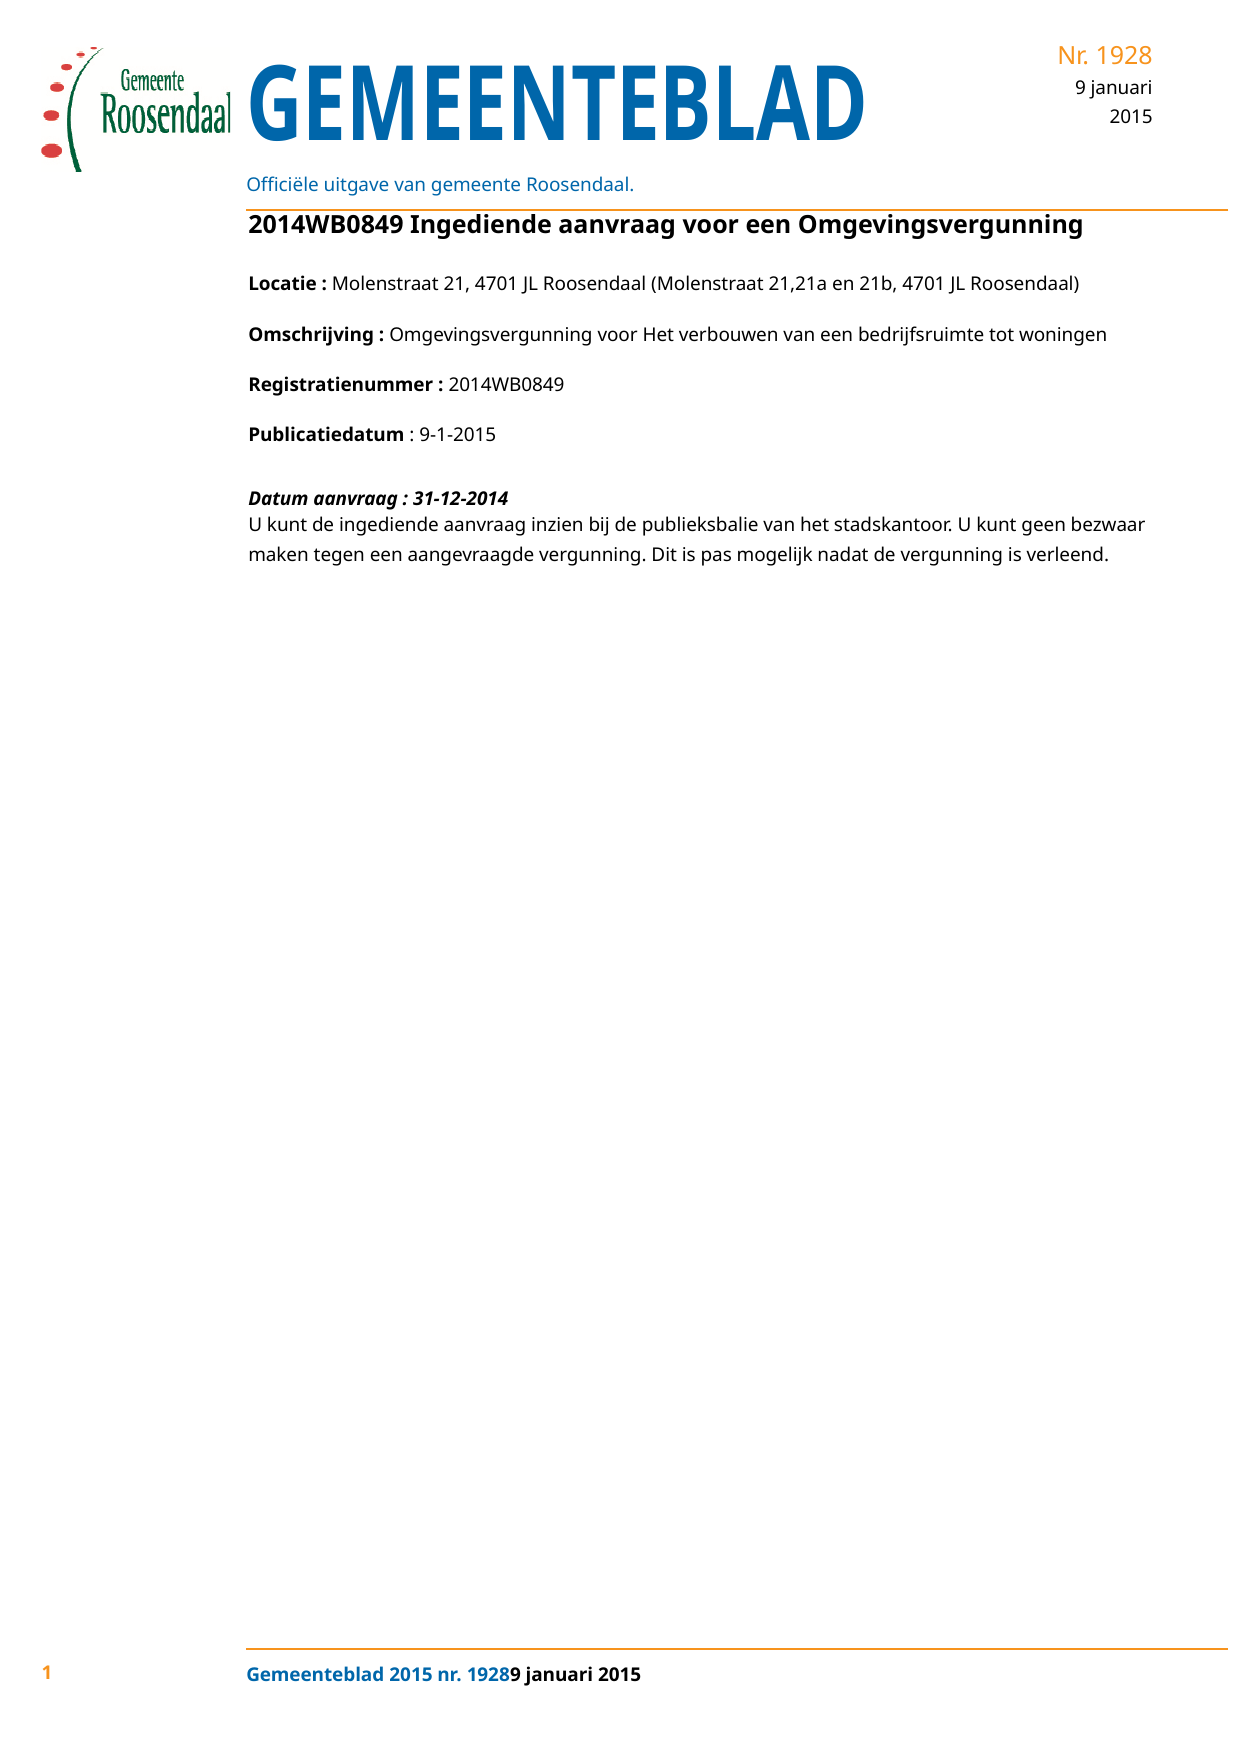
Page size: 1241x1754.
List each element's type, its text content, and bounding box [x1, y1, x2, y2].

text Registratienummer : 2014WB0849 [248, 371, 1152, 397]
picture [41, 47, 231, 172]
text Publicatiedatum : 9-1-2015 [248, 422, 1152, 447]
text 2014WB0849 Ingediende aanvraag voor een Omgevingsvergunning [248, 211, 1152, 241]
text Omschrijving : Omgevingsvergunning voor Het verbouwen van een bedrijfsruimte tot woningen [248, 321, 1152, 346]
text Locatie : Molenstraat 21, 4701 JL Roosendaal (Molenstraat 21,21a en 21b, 4701 JL Roosendaal) [248, 270, 1152, 296]
text U kunt de ingediende aanvraag inzien bij de publieksbalie van het stadskantoor. U kunt geen bezwaar maken tegen een aangevraagde vergunning. Dit is pas mogelijk nadat de vergunning is verleend. [248, 511, 1152, 567]
text Datum aanvraag : 31-12-2014 [248, 486, 1152, 511]
